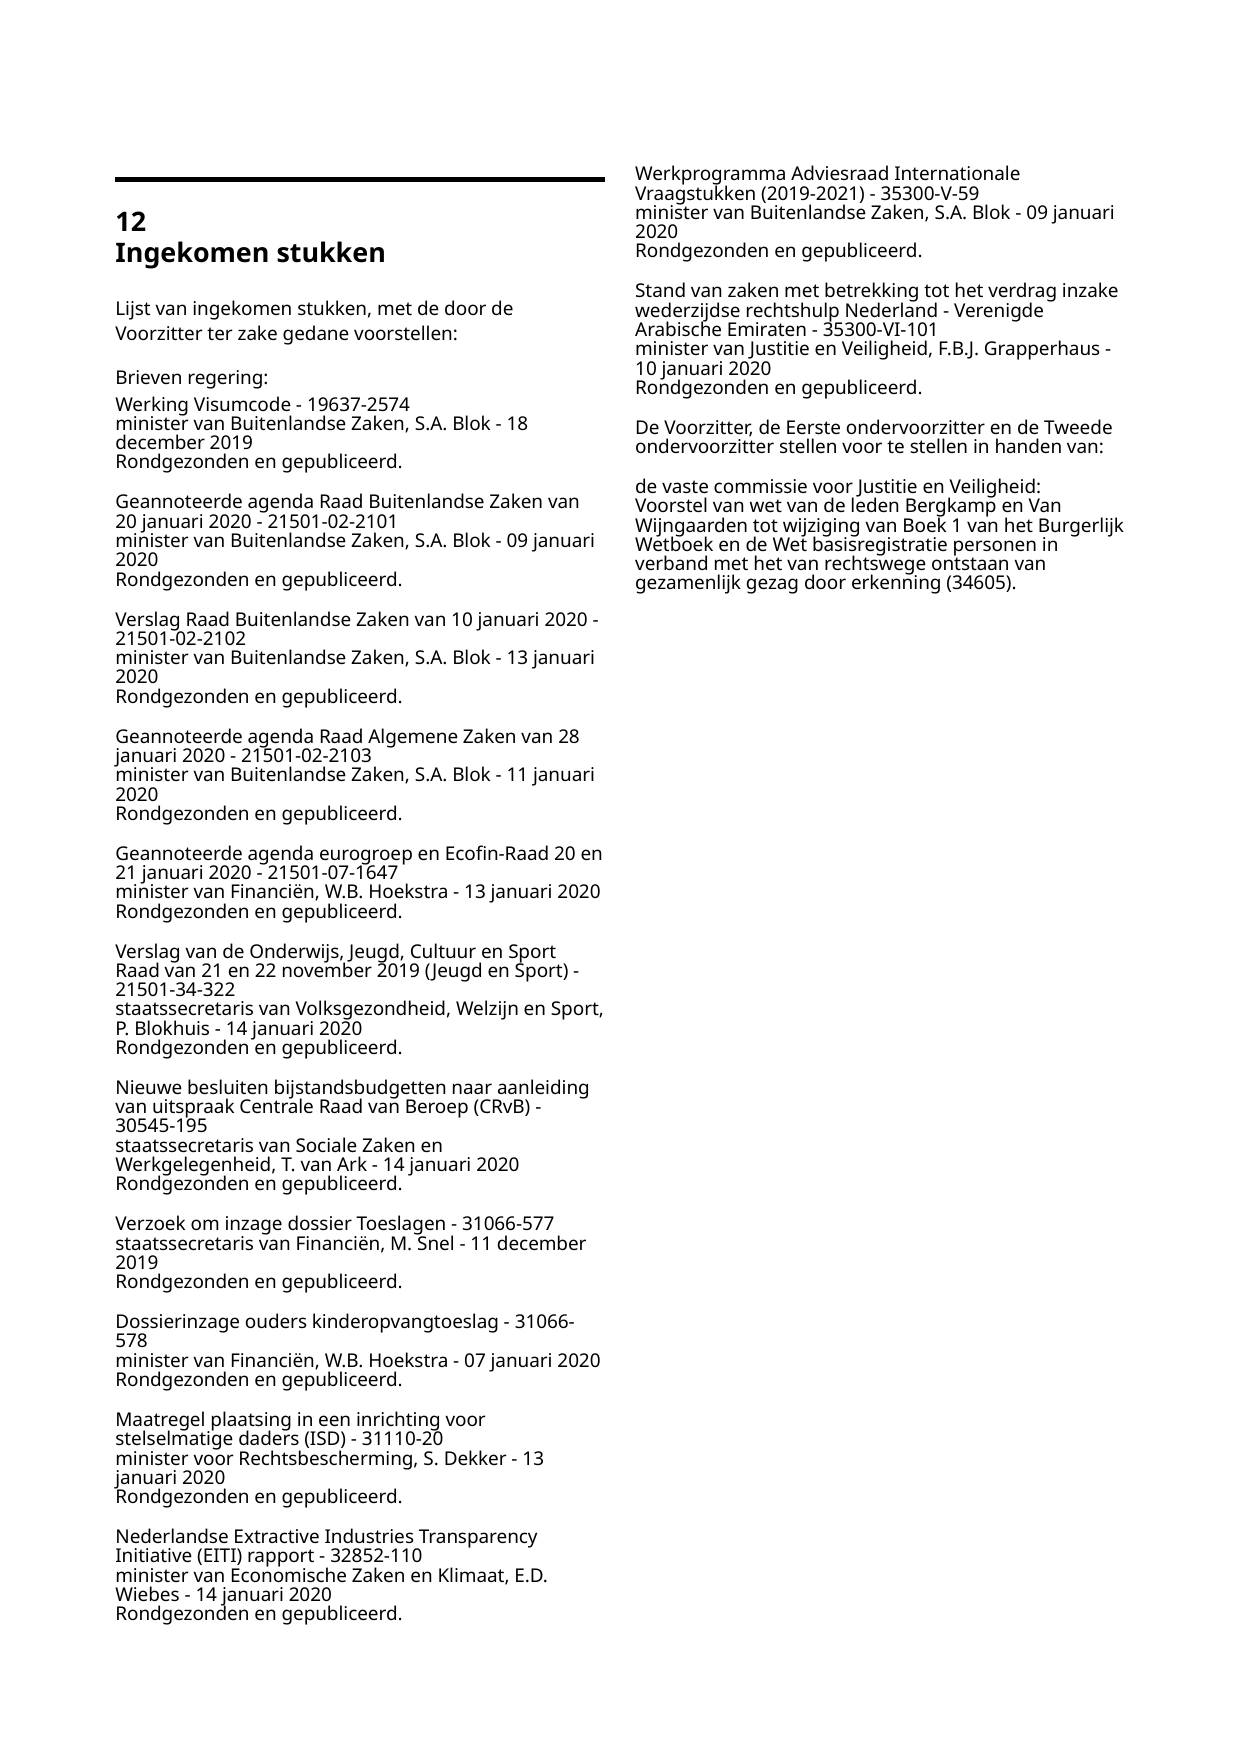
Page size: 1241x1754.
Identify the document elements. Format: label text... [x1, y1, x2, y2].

text Nieuwe besluiten bijstandsbudgetten naar aanleiding van uitspraak Centrale Raad van Beroep (CRvB) - 30545-195 [115, 1079, 605, 1137]
text minister van Buitenlandse Zaken, S.A. Blok - 09 januari 2020 [635, 204, 1125, 242]
text Verzoek om inzage dossier Toeslagen - 31066-577 [115, 1215, 605, 1234]
text staatssecretaris van Volksgezondheid, Welzijn en Sport, P. Blokhuis - 14 januari 2020 [115, 1000, 605, 1039]
text Geannoteerde agenda eurogroep en Ecofin-Raad 20 en 21 januari 2020 - 21501-07-1647 [115, 845, 605, 883]
text minister van Financiën, W.B. Hoekstra - 13 januari 2020 [115, 883, 605, 903]
text Rondgezonden en gepubliceerd. [115, 1605, 605, 1624]
text Rondgezonden en gepubliceerd. [115, 1488, 605, 1507]
text staatssecretaris van Financiën, M. Snel - 11 december 2019 [115, 1234, 605, 1273]
text Rondgezonden en gepubliceerd. [635, 379, 1125, 398]
text Werking Visumcode - 19637-2574 [115, 396, 605, 415]
text Stand van zaken met betrekking tot het verdrag inzake wederzijdse rechtshulp Nederland - Verenigde Arabische Emiraten - 35300-VI-101 [635, 282, 1125, 340]
text Rondgezonden en gepubliceerd. [115, 571, 605, 590]
text Brieven regering: [115, 364, 605, 390]
text Ingekomen stukken [115, 239, 605, 283]
text Rondgezonden en gepubliceerd. [635, 242, 1125, 262]
text Verslag van de Onderwijs, Jeugd, Cultuur en Sport Raad van 21 en 22 november 2019 (Jeugd en Sport) - 21501-34-322 [115, 943, 605, 1000]
text Nederlandse Extractive Industries Transparency Initiative (EITI) rapport - 32852-110 [115, 1528, 605, 1567]
text Rondgezonden en gepubliceerd. [115, 1039, 605, 1058]
text de vaste commissie voor Justitie en Veiligheid: [635, 478, 1125, 497]
text minister van Buitenlandse Zaken, S.A. Blok - 09 januari 2020 [115, 532, 605, 571]
text Lijst van ingekomen stukken, met de door de Voorzitter ter zake gedane voorstellen: [115, 295, 605, 346]
text Rondgezonden en gepubliceerd. [115, 453, 605, 473]
text Rondgezonden en gepubliceerd. [115, 805, 605, 824]
text staatssecretaris van Sociale Zaken en Werkgelegenheid, T. van Ark - 14 januari 2020 [115, 1137, 605, 1175]
text Geannoteerde agenda Raad Buitenlandse Zaken van 20 januari 2020 - 21501-02-2101 [115, 493, 605, 532]
text 12 [115, 203, 605, 239]
text Maatregel plaatsing in een inrichting voor stelselmatige daders (ISD) - 31110-20 [115, 1411, 605, 1449]
text Geannoteerde agenda Raad Algemene Zaken van 28 januari 2020 - 21501-02-2103 [115, 728, 605, 766]
text Rondgezonden en gepubliceerd. [115, 1371, 605, 1390]
text Rondgezonden en gepubliceerd. [115, 1273, 605, 1292]
text minister voor Rechtsbescherming, S. Dekker - 13 januari 2020 [115, 1449, 605, 1488]
text Verslag Raad Buitenlandse Zaken van 10 januari 2020 - 21501-02-2102 [115, 611, 605, 649]
text Rondgezonden en gepubliceerd. [115, 688, 605, 707]
text minister van Buitenlandse Zaken, S.A. Blok - 11 januari 2020 [115, 766, 605, 805]
text Werkprogramma Adviesraad Internationale Vraagstukken (2019-2021) - 35300-V-59 [635, 165, 1125, 204]
text minister van Financiën, W.B. Hoekstra - 07 januari 2020 [115, 1352, 605, 1371]
text minister van Buitenlandse Zaken, S.A. Blok - 13 januari 2020 [115, 649, 605, 688]
text Rondgezonden en gepubliceerd. [115, 903, 605, 922]
text minister van Buitenlandse Zaken, S.A. Blok - 18 december 2019 [115, 415, 605, 453]
text Dossierinzage ouders kinderopvangtoeslag - 31066-578 [115, 1313, 605, 1352]
text De Voorzitter, de Eerste ondervoorzitter en de Tweede ondervoorzitter stellen voor te stellen in handen van: [635, 419, 1125, 457]
text Rondgezonden en gepubliceerd. [115, 1175, 605, 1194]
text minister van Justitie en Veiligheid, F.B.J. Grapperhaus - 10 januari 2020 [635, 340, 1125, 379]
text Voorstel van wet van de leden Bergkamp en Van Wijngaarden tot wijziging van Boek 1 van het Burgerlijk Wetboek en de Wet basisregistratie personen in verband met het van rechtswege ontstaan van gezamenlijk gezag door erkenning (34605). [635, 497, 1125, 594]
text minister van Economische Zaken en Klimaat, E.D. Wiebes - 14 januari 2020 [115, 1567, 605, 1605]
